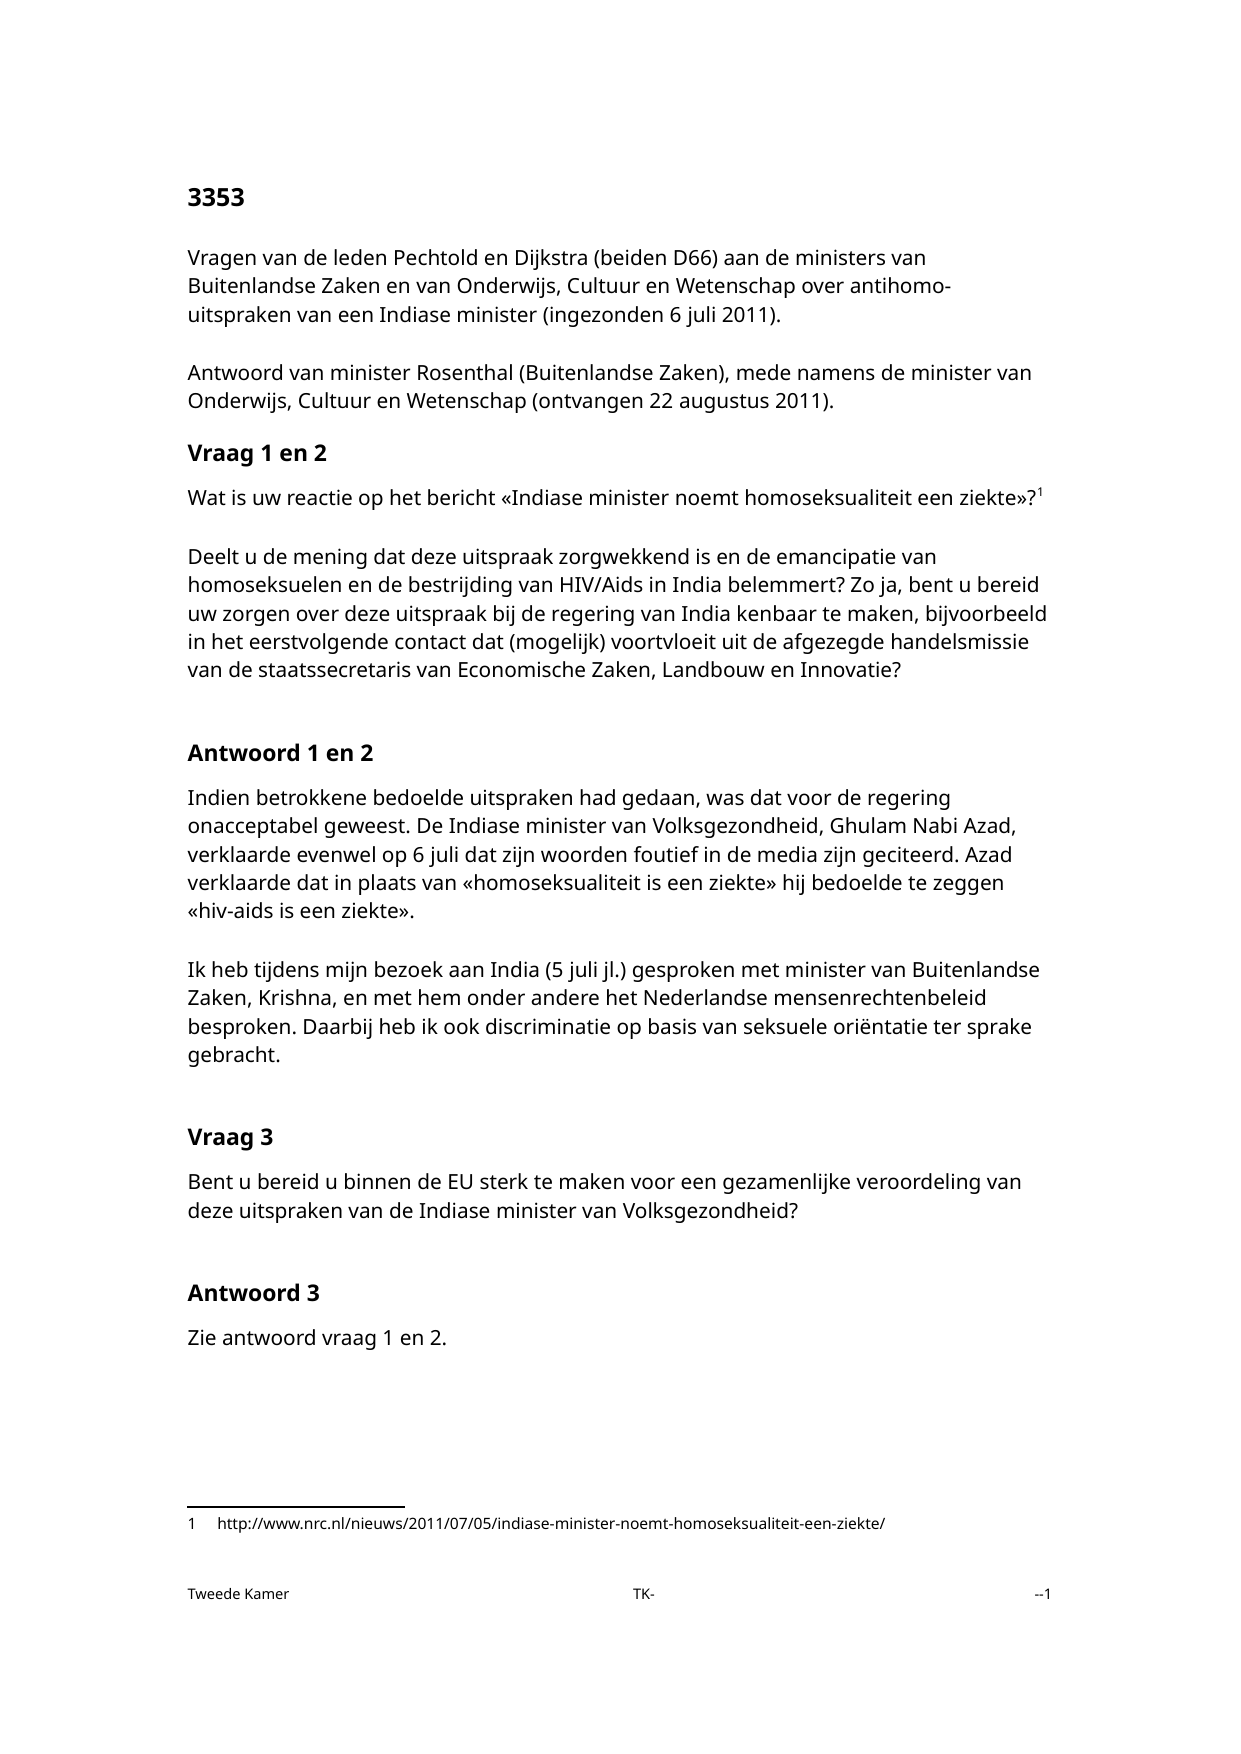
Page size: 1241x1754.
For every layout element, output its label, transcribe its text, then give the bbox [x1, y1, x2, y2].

text Vragen van de leden Pechtold en Dijkstra (beiden D66) aan de ministers van Buitenlandse Zaken en van Onderwijs, Cultuur en Wetenschap over antihomo-uitspraken van een Indiase minister (ingezonden 6 juli 2011). [187, 243, 1053, 328]
text Bent u bereid u binnen de EU sterk te maken voor een gezamenlijke veroordeling van deze uitspraken van de Indiase minister van Volksgezondheid? [187, 1167, 1053, 1224]
text http://www.nrc.nl/nieuws/2011/07/05/indiase-minister-noemt-homoseksualiteit-een-ziekte/ [187, 1477, 1053, 1534]
subtitle Antwoord 1 en 2 [187, 737, 1053, 768]
text Antwoord van minister Rosenthal (Buitenlandse Zaken), mede namens de minister van Onderwijs, Cultuur en Wetenschap (ontvangen 22 augustus 2011). [187, 358, 1053, 415]
subtitle Vraag 1 en 2 [187, 437, 1053, 468]
text Wat is uw reactie op het bericht «Indiase minister noemt homoseksualiteit een ziekte»? [187, 483, 1053, 512]
subtitle Antwoord 3 [187, 1277, 1053, 1308]
text Zie antwoord vraag 1 en 2. [187, 1323, 1053, 1352]
text 3353 [187, 179, 1053, 213]
subtitle Vraag 3 [187, 1121, 1053, 1152]
text Indien betrokkene bedoelde uitspraken had gedaan, was dat voor de regering onacceptabel geweest. De Indiase minister van Volksgezondheid, Ghulam Nabi Azad, verklaarde evenwel op 6 juli dat zijn woorden foutief in de media zijn geciteerd. Azad verklaarde dat in plaats van «homoseksualiteit is een ziekte» hij bedoelde te zeggen «hiv-aids is een ziekte». [187, 783, 1053, 925]
text Deelt u de mening dat deze uitspraak zorgwekkend is en de emancipatie van homoseksuelen en de bestrijding van HIV/Aids in India belemmert? Zo ja, bent u bereid uw zorgen over deze uitspraak bij de regering van India kenbaar te maken, bijvoorbeeld in het eerstvolgende contact dat (mogelijk) voortvloeit uit de afgezegde handelsmissie van de staatssecretaris van Economische Zaken, Landbouw en Innovatie? [187, 542, 1053, 684]
text Ik heb tijdens mijn bezoek aan India (5 juli jl.) gesproken met minister van Buitenlandse Zaken, Krishna, en met hem onder andere het Nederlandse mensenrechtenbeleid besproken. Daarbij heb ik ook discriminatie op basis van seksuele oriëntatie ter sprake gebracht. [187, 955, 1053, 1069]
